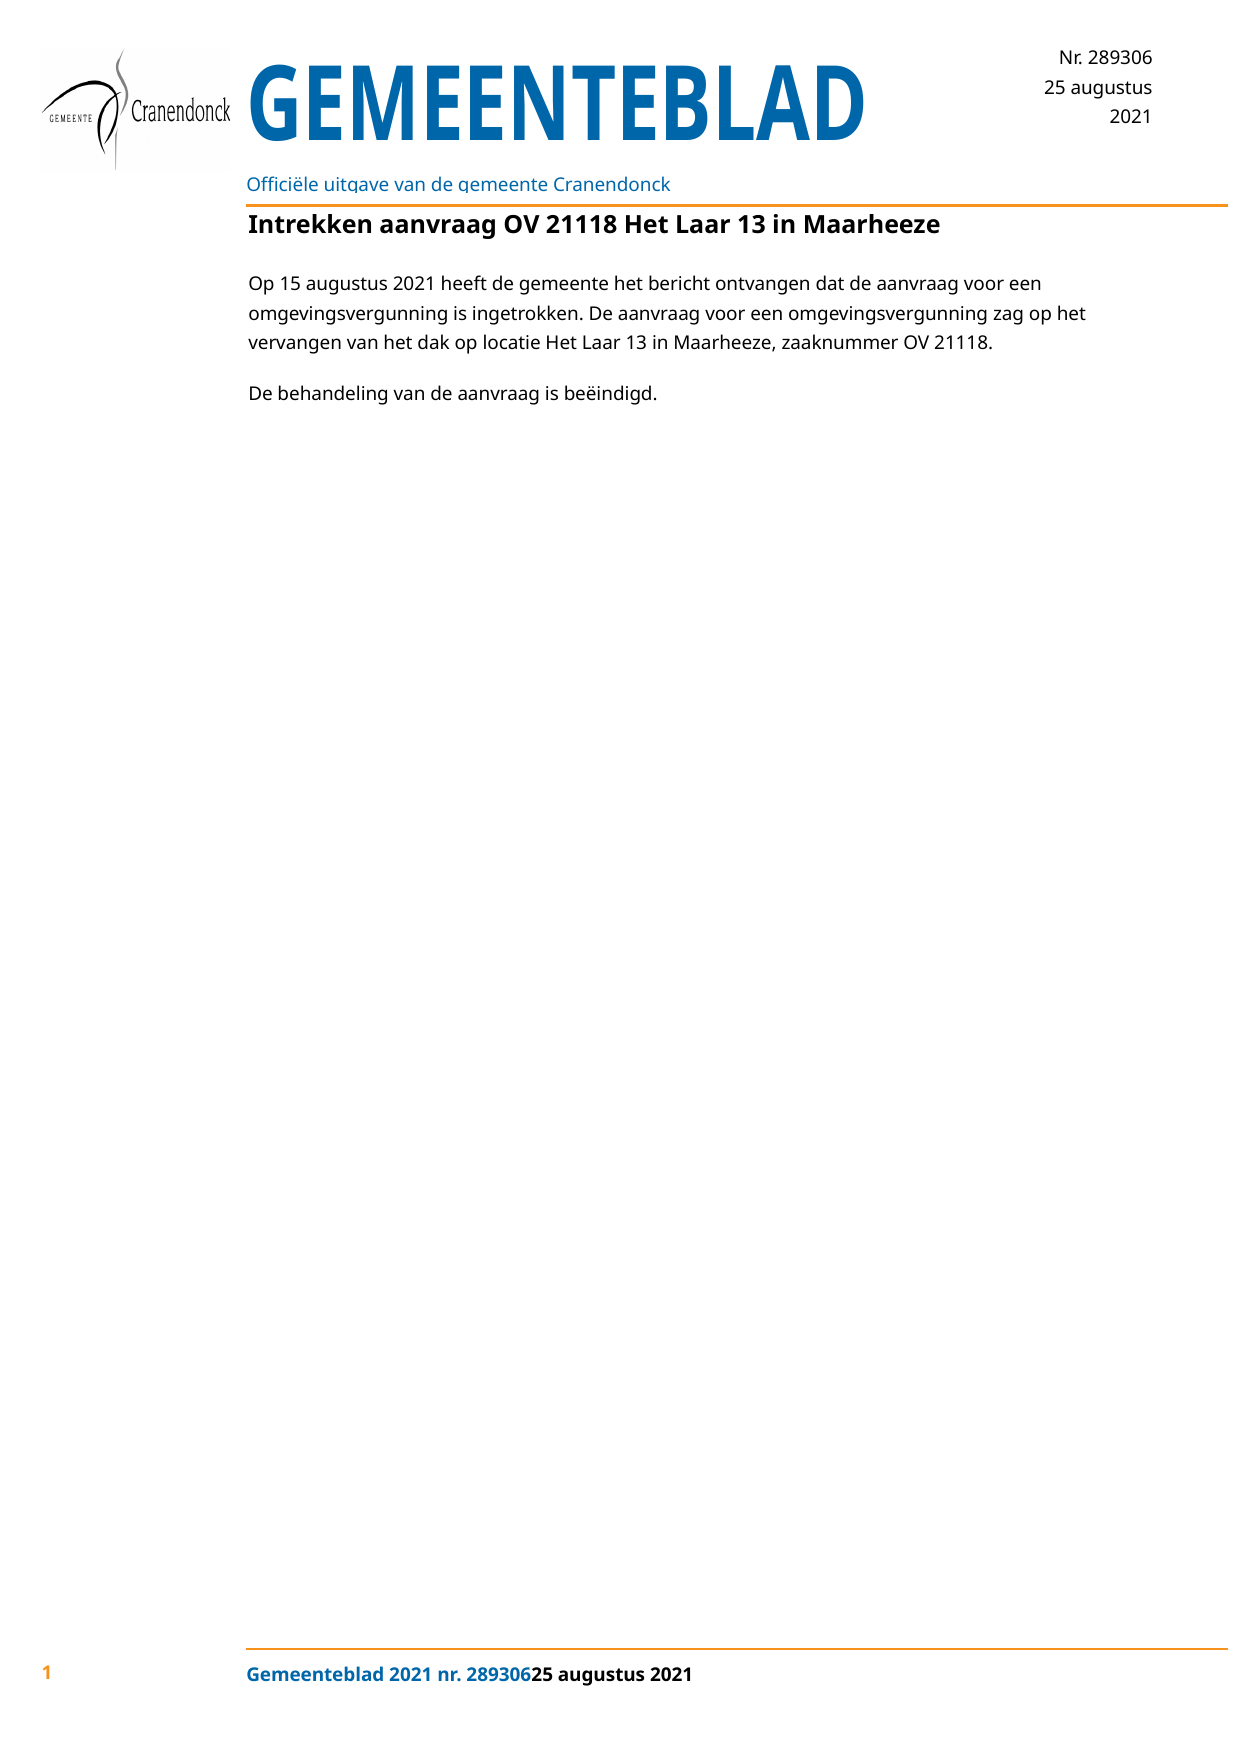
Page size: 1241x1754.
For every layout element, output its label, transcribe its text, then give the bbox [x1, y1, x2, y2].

text Intrekken aanvraag OV 21118 Het Laar 13 in Maarheeze [248, 207, 1152, 241]
text Op 15 augustus 2021 heeft de gemeente het bericht ontvangen dat de aanvraag voor een omgevingsvergunning is ingetrokken. De aanvraag voor een omgevingsvergunning zag op het vervangen van het dak op locatie Het Laar 13 in Maarheeze, zaaknummer OV 21118. [248, 270, 1152, 355]
picture [41, 47, 231, 172]
text De behandeling van de aanvraag is beëindigd. [248, 380, 1152, 406]
